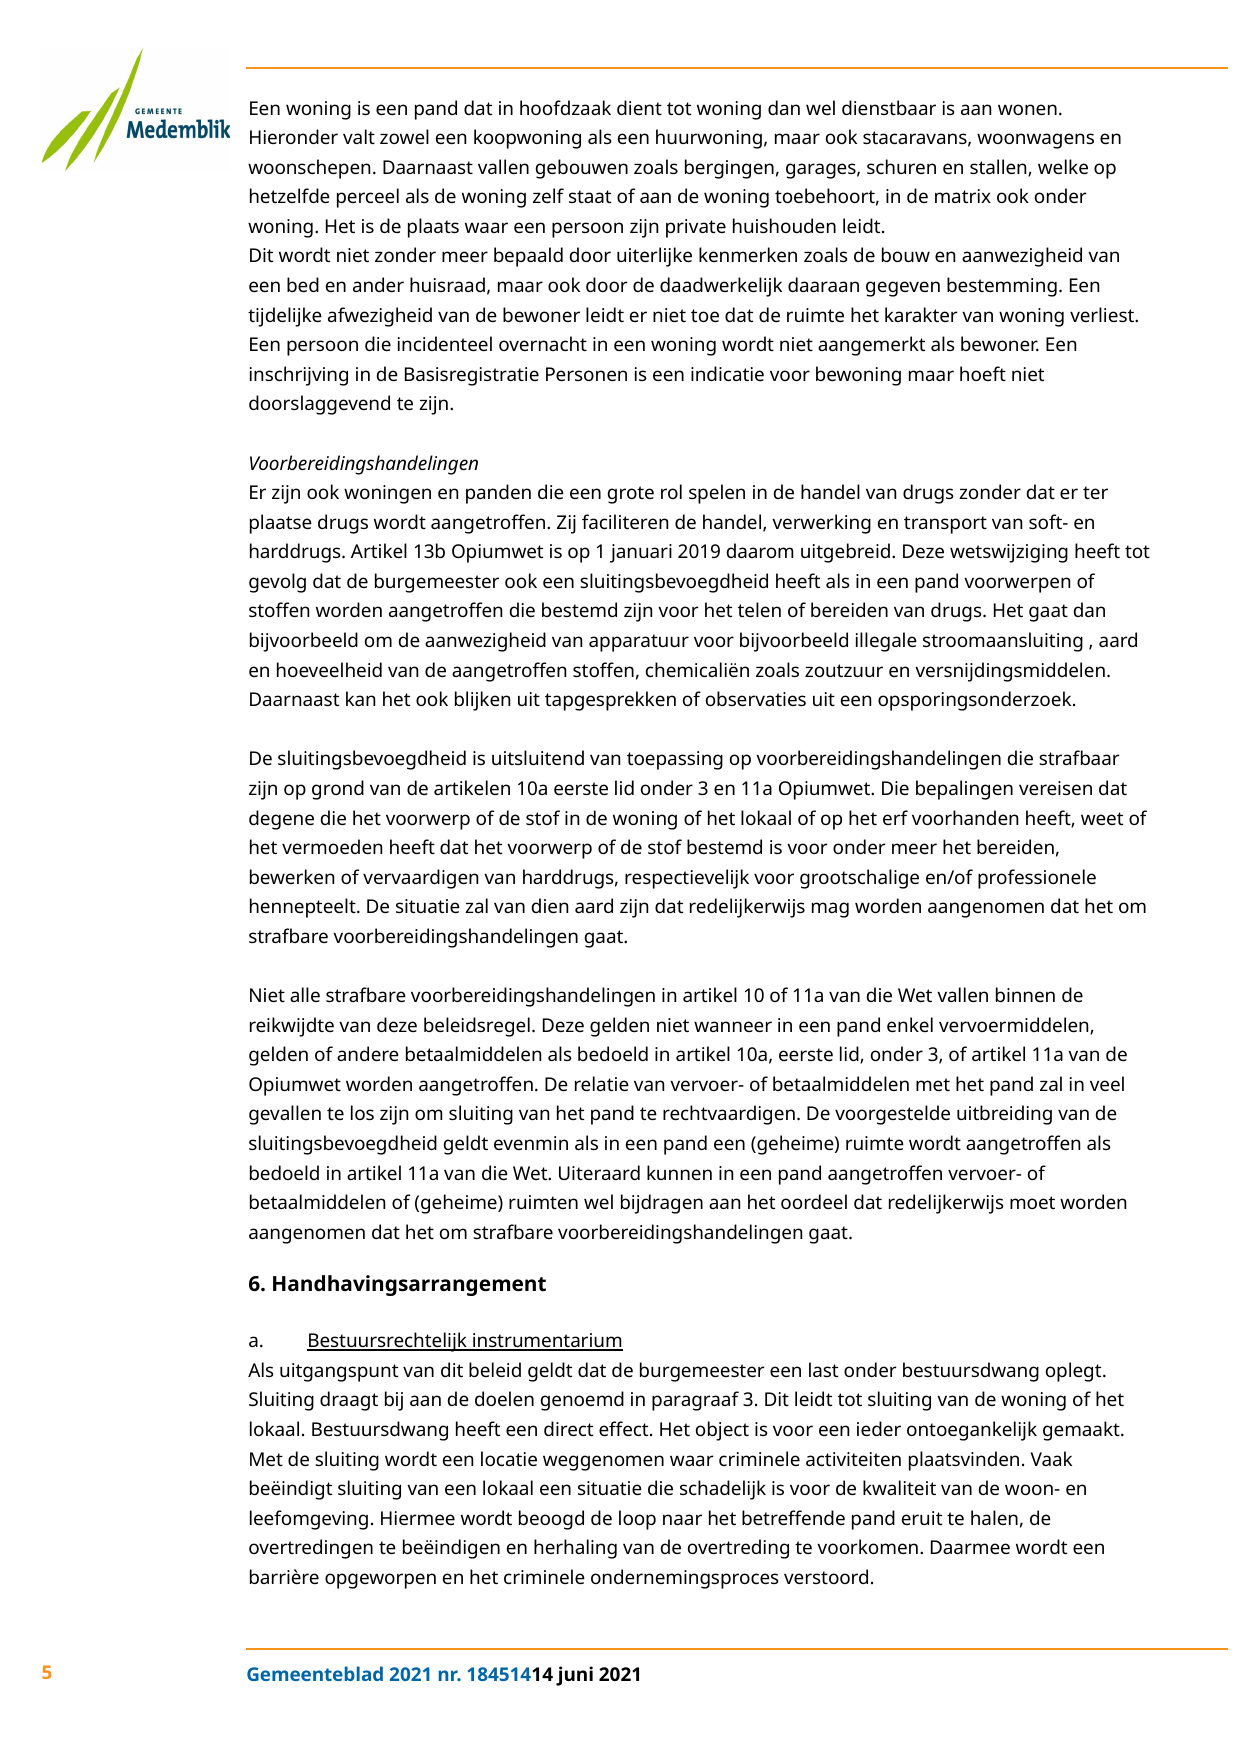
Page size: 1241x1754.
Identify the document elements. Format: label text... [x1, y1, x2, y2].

text Er zijn ook woningen en panden die een grote rol spelen in de handel van drugs zonder dat er ter plaatse drugs wordt aangetroffen. Zij faciliteren de handel, verwerking en transport van soft- en harddrugs. Artikel 13b Opiumwet is op 1 januari 2019 daarom uitgebreid. Deze wetswijziging heeft tot gevolg dat de burgemeester ook een sluitingsbevoegdheid heeft als in een pand voorwerpen of stoffen worden aangetroffen die bestemd zijn voor het telen of bereiden van drugs. Het gaat dan bijvoorbeeld om de aanwezigheid van apparatuur voor bijvoorbeeld illegale stroomaansluiting , aard en hoeveelheid van de aangetroffen stoffen, chemicaliën zoals zoutzuur en versnijdingsmiddelen. Daarnaast kan het ook blijken uit tapgesprekken of observaties uit een opsporingsonderzoek. [248, 479, 1152, 712]
text Dit wordt niet zonder meer bepaald door uiterlijke kenmerken zoals de bouw en aanwezigheid van een bed en ander huisraad, maar ook door de daadwerkelijk daaraan gegeven bestemming. Een tijdelijke afwezigheid van de bewoner leidt er niet toe dat de ruimte het karakter van woning verliest. Een persoon die incidenteel overnacht in een woning wordt niet aangemerkt als bewoner. Een inschrijving in de Basisregistratie Personen is een indicatie voor bewoning maar hoeft niet doorslaggevend te zijn. [248, 243, 1152, 416]
picture [41, 47, 231, 172]
text Een woning is een pand dat in hoofdzaak dient tot woning dan wel dienstbaar is aan wonen. Hieronder valt zowel een koopwoning als een huurwoning, maar ook stacaravans, woonwagens en woonschepen. Daarnaast vallen gebouwen zoals bergingen, garages, schuren en stallen, welke op hetzelfde perceel als de woning zelf staat of aan de woning toebehoort, in de matrix ook onder woning. Het is de plaats waar een persoon zijn private huishouden leidt. [248, 95, 1152, 239]
text Voorbereidingshandelingen [248, 450, 1152, 476]
text 6. Handhavingsarrangement [248, 1269, 1152, 1298]
text Niet alle strafbare voorbereidingshandelingen in artikel 10 of 11a van die Wet vallen binnen de reikwijdte van deze beleidsregel. Deze gelden niet wanneer in een pand enkel vervoermiddelen, gelden of andere betaalmiddelen als bedoeld in artikel 10a, eerste lid, onder 3, of artikel 11a van de Opiumwet worden aangetroffen. De relatie van vervoer- of betaalmiddelen met het pand zal in veel gevallen te los zijn om sluiting van het pand te rechtvaardigen. De voorgestelde uitbreiding van de sluitingsbevoegdheid geldt evenmin als in een pand een (geheime) ruimte wordt aangetroffen als bedoeld in artikel 11a van die Wet. Uiteraard kunnen in een pand aangetroffen vervoer- of betaalmiddelen of (geheime) ruimten wel bijdragen aan het oordeel dat redelijkerwijs moet worden aangenomen dat het om strafbare voorbereidingshandelingen gaat. [248, 982, 1152, 1245]
text De sluitingsbevoegdheid is uitsluitend van toepassing op voorbereidingshandelingen die strafbaar zijn op grond van de artikelen 10a eerste lid onder 3 en 11a Opiumwet. Die bepalingen vereisen dat degene die het voorwerp of de stof in de woning of het lokaal of op het erf voorhanden heeft, weet of het vermoeden heeft dat het voorwerp of de stof bestemd is voor onder meer het bereiden, bewerken of vervaardigen van harddrugs, respectievelijk voor grootschalige en/of professionele hennepteelt. De situatie zal van dien aard zijn dat redelijkerwijs mag worden aangenomen dat het om strafbare voorbereidingshandelingen gaat. [248, 746, 1152, 949]
list Bestuursrechtelijk instrumentarium [248, 1327, 1152, 1353]
text Als uitgangspunt van dit beleid geldt dat de burgemeester een last onder bestuursdwang oplegt. Sluiting draagt bij aan de doelen genoemd in paragraaf 3. Dit leidt tot sluiting van de woning of het lokaal. Bestuursdwang heeft een direct effect. Het object is voor een ieder ontoegankelijk gemaakt. Met de sluiting wordt een locatie weggenomen waar criminele activiteiten plaatsvinden. Vaak beëindigt sluiting van een lokaal een situatie die schadelijk is voor de kwaliteit van de woon- en leefomgeving. Hiermee wordt beoogd de loop naar het betreffende pand eruit te halen, de overtredingen te beëindigen en herhaling van de overtreding te voorkomen. Daarmee wordt een barrière opgeworpen en het criminele ondernemingsproces verstoord. [248, 1357, 1152, 1590]
